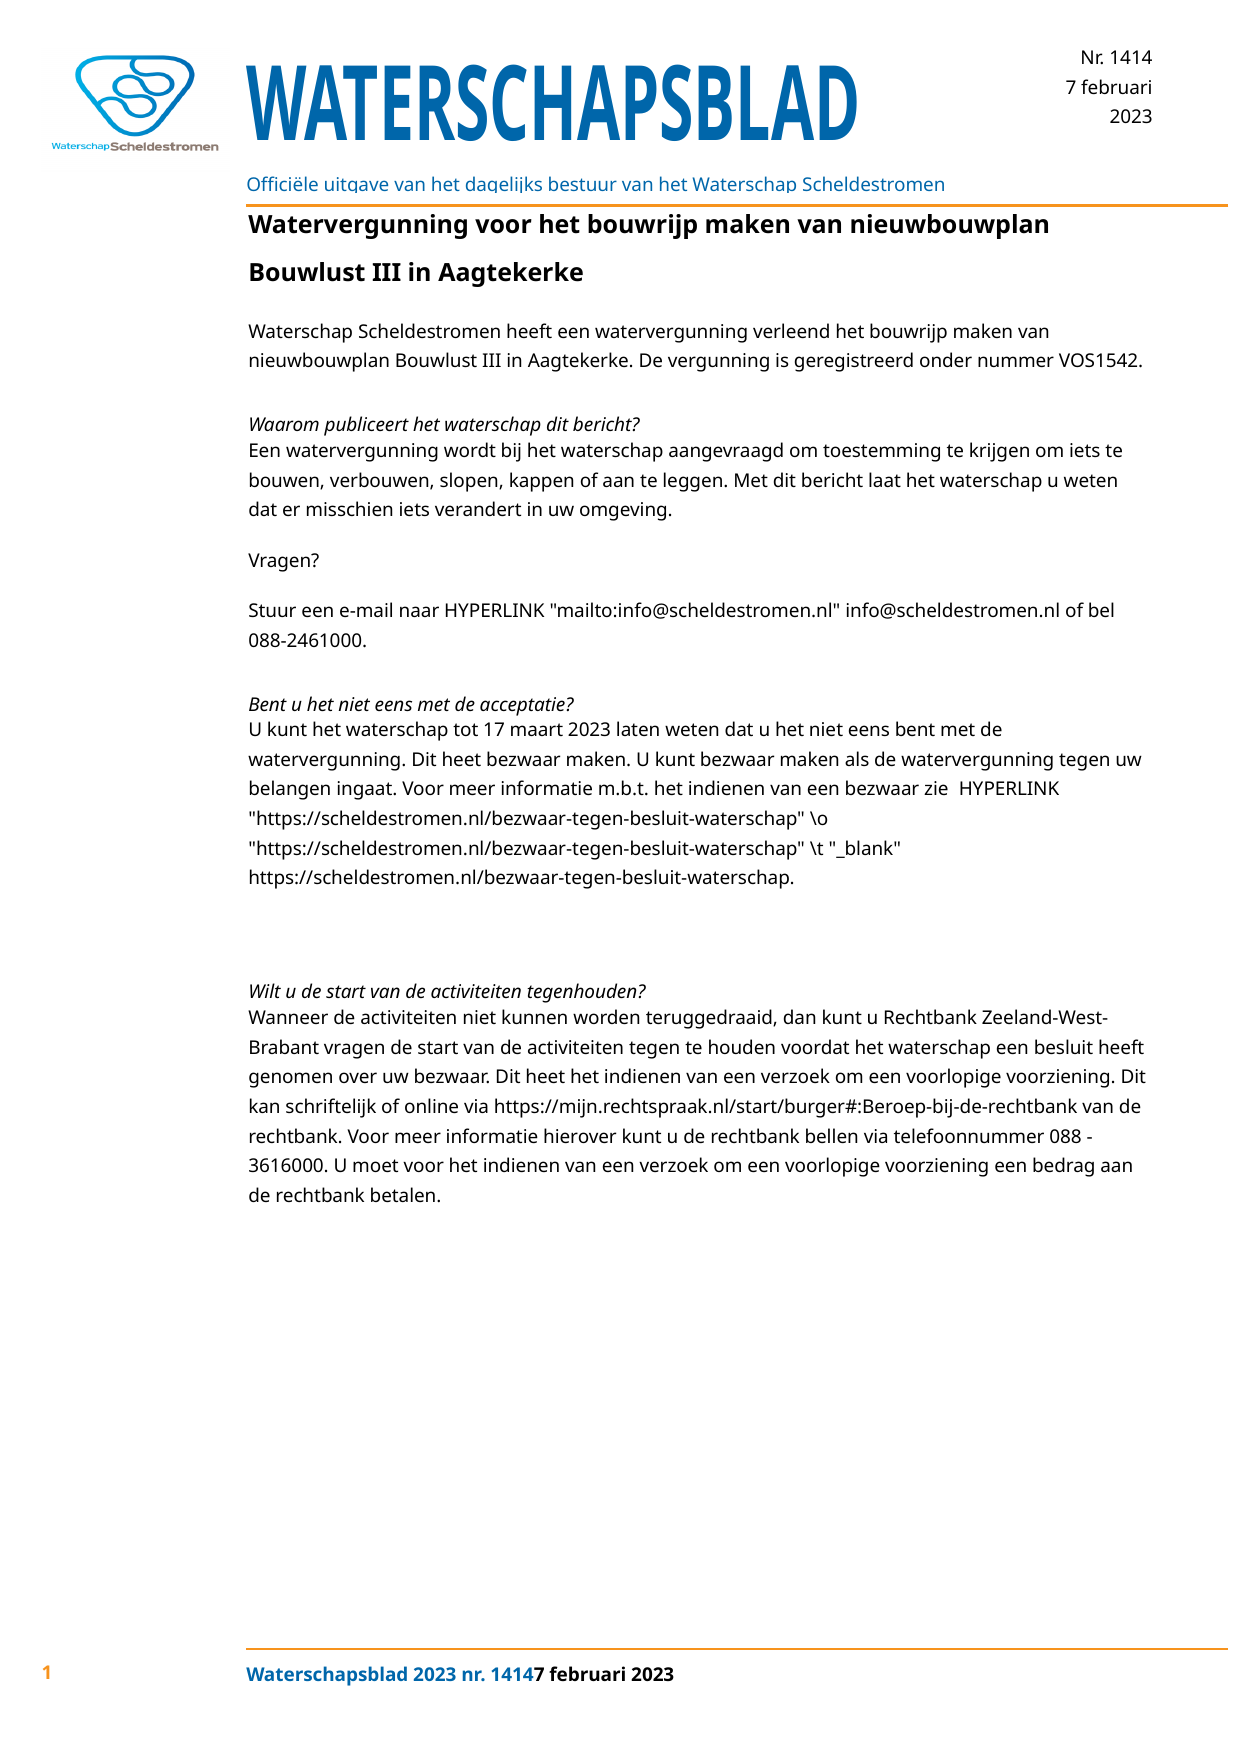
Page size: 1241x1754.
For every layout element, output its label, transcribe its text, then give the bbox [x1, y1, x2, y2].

text Stuur een e-mail naar HYPERLINK "mailto:info@scheldestromen.nl" info@scheldestromen.nl of bel 088-2461000. [248, 597, 1152, 652]
text Watervergunning voor het bouwrijp maken van nieuwbouwplan Bouwlust III in Aagtekerke [248, 207, 1152, 288]
text Een watervergunning wordt bij het waterschap aangevraagd om toestemming te krijgen om iets te bouwen, verbouwen, slopen, kappen of aan te leggen. Met dit bericht laat het waterschap u weten dat er misschien iets verandert in uw omgeving. [248, 437, 1152, 522]
text Wilt u de start van de activiteiten tegenhouden? [248, 979, 1152, 1004]
text Waarom publiceert het waterschap dit bericht? [248, 411, 1152, 437]
picture [41, 47, 231, 172]
text U kunt het waterschap tot 17 maart 2023 laten weten dat u het niet eens bent met de watervergunning. Dit heet bezwaar maken. U kunt bezwaar maken als de watervergunning tegen uw belangen ingaat. Voor meer informatie m.b.t. het indienen van een bezwaar zie HYPERLINK "https://scheldestromen.nl/bezwaar-tegen-besluit-waterschap" \o "https://scheldestromen.nl/bezwaar-tegen-besluit-waterschap" \t "_blank" https://scheldestromen.nl/bezwaar-tegen-besluit-waterschap. [248, 716, 1152, 890]
text Vragen? [248, 547, 1152, 572]
text Bent u het niet eens met de acceptatie? [248, 691, 1152, 716]
text Waterschap Scheldestromen heeft een watervergunning verleend het bouwrijp maken van nieuwbouwplan Bouwlust III in Aagtekerke. De vergunning is geregistreerd onder nummer VOS1542. [248, 318, 1152, 373]
text Wanneer de activiteiten niet kunnen worden teruggedraaid, dan kunt u Rechtbank Zeeland-West-Brabant vragen de start van de activiteiten tegen te houden voordat het waterschap een besluit heeft genomen over uw bezwaar. Dit heet het indienen van een verzoek om een voorlopige voorziening. Dit kan schriftelijk of online via https://mijn.rechtspraak.nl/start/burger#:Beroep-bij-de-rechtbank van de rechtbank. Voor meer informatie hierover kunt u de rechtbank bellen via telefoonnummer 088 - 3616000. U moet voor het indienen van een verzoek om een voorlopige voorziening een bedrag aan de rechtbank betalen. [248, 1004, 1152, 1208]
